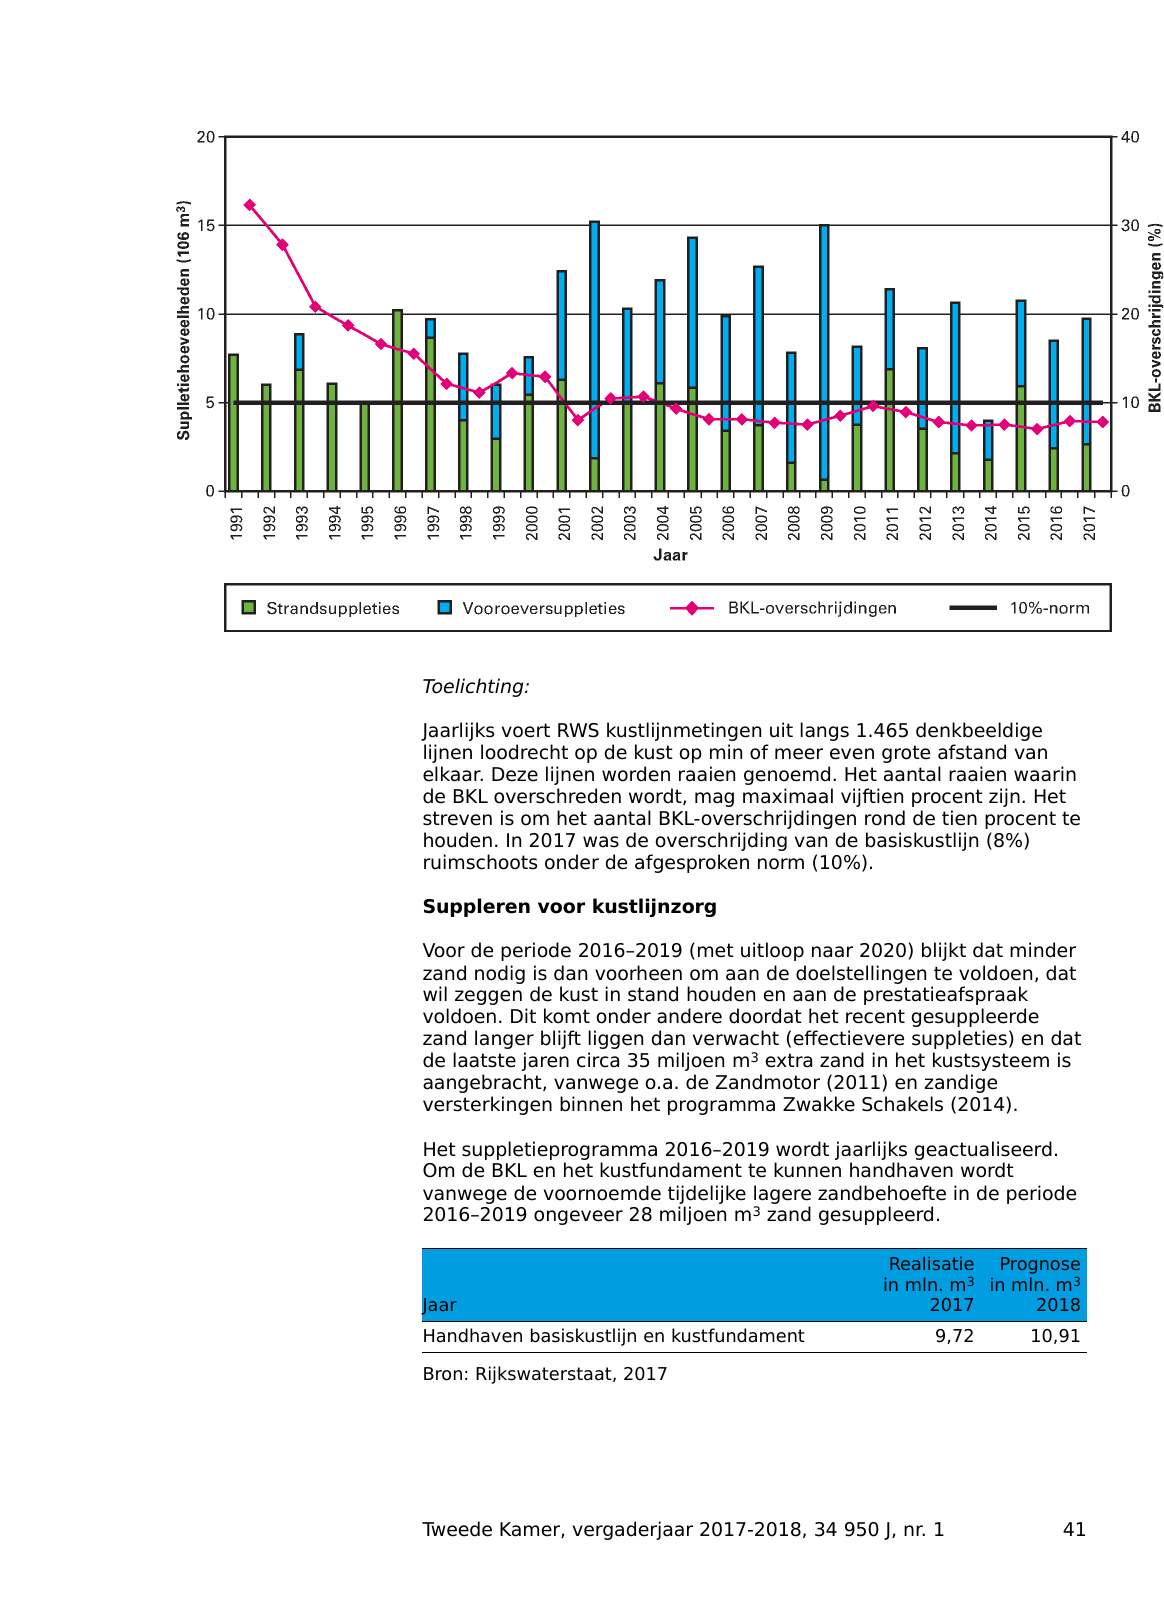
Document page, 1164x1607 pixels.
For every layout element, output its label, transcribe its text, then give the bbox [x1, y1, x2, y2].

table_cell 10,91 [980, 1322, 1087, 1352]
table_cell 9,72 [874, 1322, 980, 1352]
table_header Prognose in mln. m3 [980, 1249, 1087, 1295]
table_header [422, 1249, 874, 1295]
table_cell Jaar [422, 1295, 874, 1321]
subtitle Suppleren voor kustlijnzorg [422, 896, 1087, 918]
picture [171, 130, 1164, 632]
text Voor de periode 2016–2019 (met uitloop naar 2020) blijkt dat minder zand nodig is dan voorheen om aan de doelstellingen te voldoen, dat wil zeggen de kust in stand houden en aan de prestatieafspraak voldoen. Dit komt onder andere doordat het recent gesuppleerde zand langer blijft liggen dan verwacht (effectievere suppleties) en dat de laatste jaren circa 35 miljoen m3 extra zand in het kustsysteem is aangebracht, vanwege o.a. de Zandmotor (2011) en zandige versterkingen binnen het programma Zwakke Schakels (2014). [422, 940, 1087, 1116]
table_cell Bron: Rijkswaterstaat, 2017 [422, 1353, 1087, 1385]
subtitle Toelichting: [422, 676, 1087, 698]
table_cell Handhaven basiskustlijn en kustfundament [422, 1322, 874, 1352]
table_header Realisatie in mln. m3 [874, 1249, 980, 1295]
table_cell 2018 [980, 1295, 1087, 1321]
text Jaarlijks voert RWS kustlijnmetingen uit langs 1.465 denkbeeldige lijnen loodrecht op de kust op min of meer even grote afstand van elkaar. Deze lijnen worden raaien genoemd. Het aantal raaien waarin de BKL overschreden wordt, mag maximaal vijftien procent zijn. Het streven is om het aantal BKL-overschrijdingen rond de tien procent te houden. In 2017 was de overschrijding van de basiskustlijn (8%) ruimschoots onder de afgesproken norm (10%). [422, 720, 1087, 874]
table_cell 2017 [874, 1295, 980, 1321]
text Het suppletieprogramma 2016–2019 wordt jaarlijks geactualiseerd. Om de BKL en het kustfundament te kunnen handhaven wordt vanwege de voornoemde tijdelijke lagere zandbehoefte in de periode 2016–2019 ongeveer 28 miljoen m3 zand gesuppleerd. [422, 1138, 1087, 1226]
